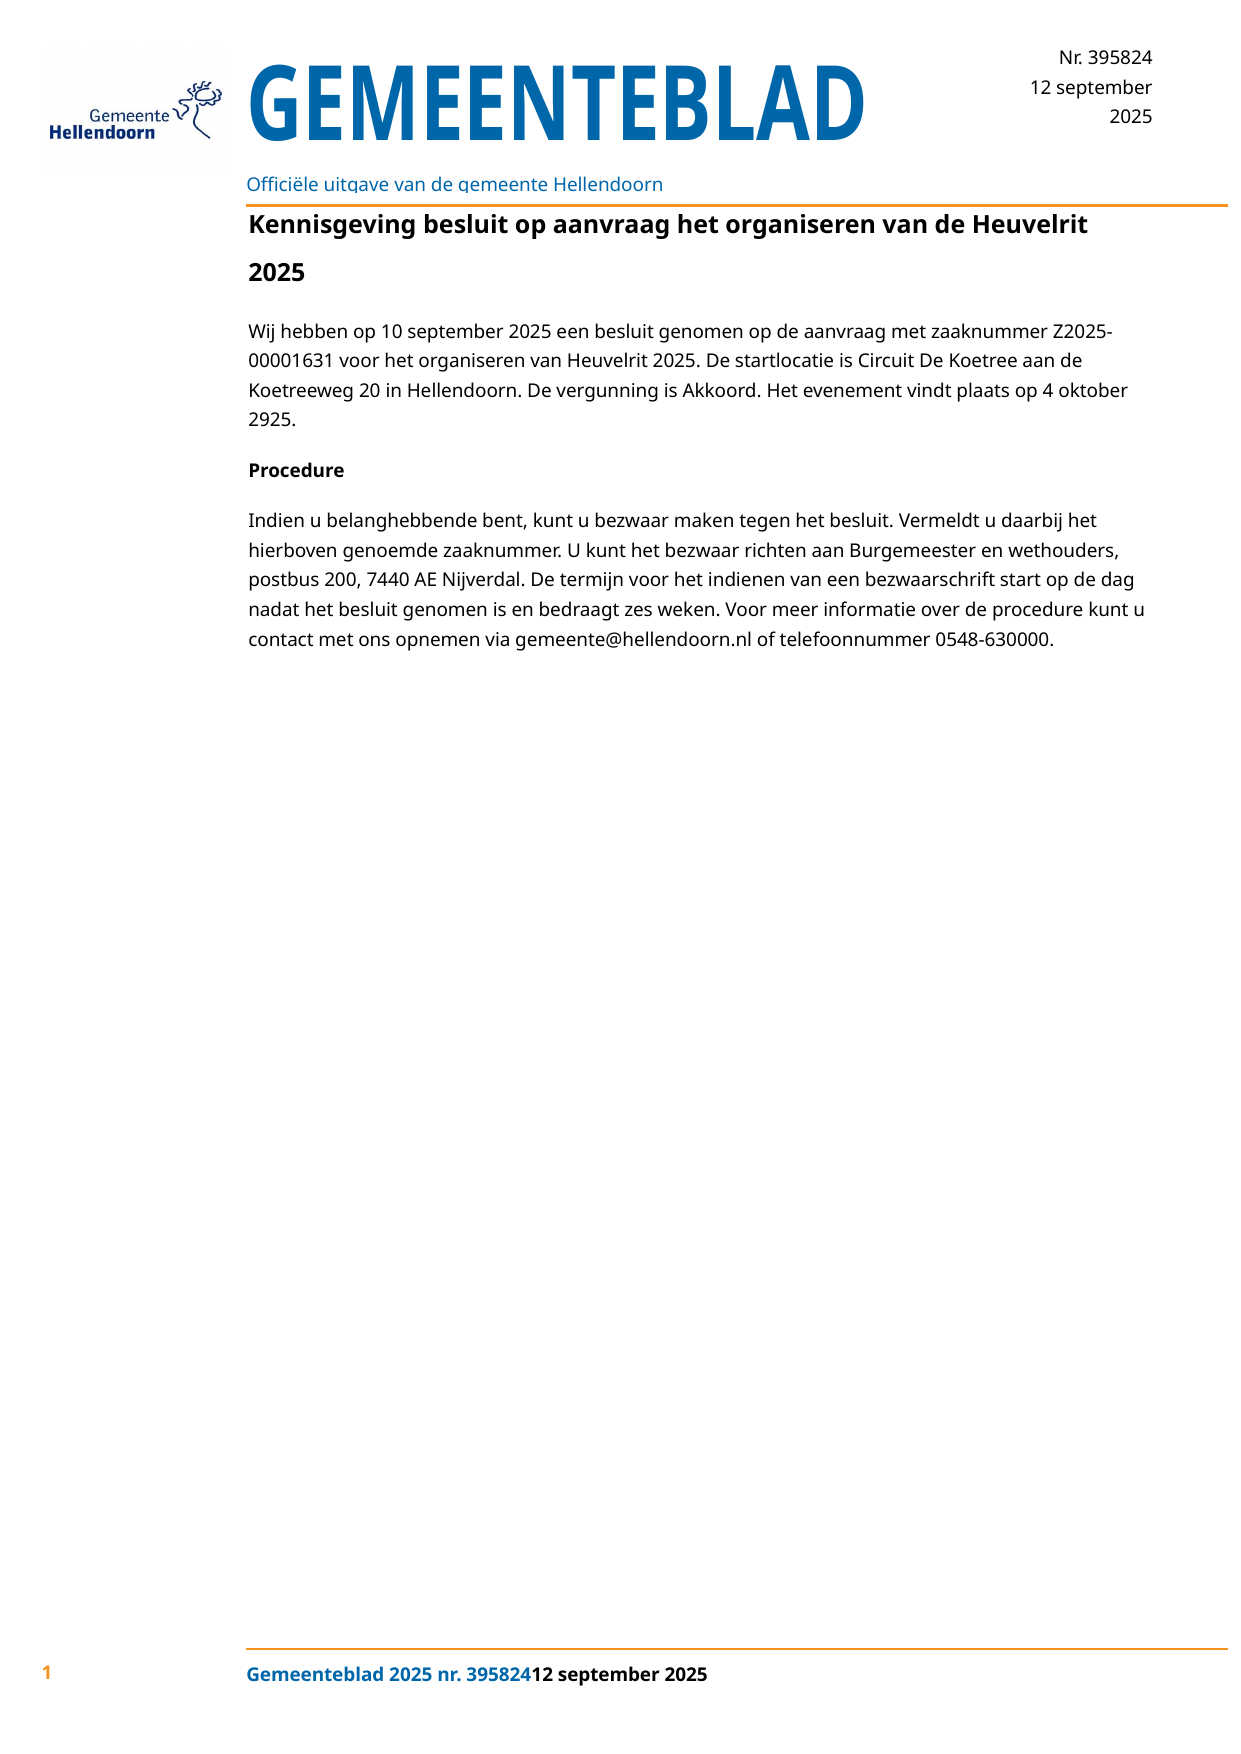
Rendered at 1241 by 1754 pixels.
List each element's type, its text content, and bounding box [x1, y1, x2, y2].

text Kennisgeving besluit op aanvraag het organiseren van de Heuvelrit 2025 [248, 207, 1152, 288]
text Procedure [248, 457, 1152, 483]
text Wij hebben op 10 september 2025 een besluit genomen op de aanvraag met zaaknummer Z2025-00001631 voor het organiseren van Heuvelrit 2025. De startlocatie is Circuit De Koetree aan de Koetreeweg 20 in Hellendoorn. De vergunning is Akkoord. Het evenement vindt plaats op 4 oktober 2925. [248, 318, 1152, 432]
picture [41, 47, 231, 172]
text Indien u belanghebbende bent, kunt u bezwaar maken tegen het besluit. Vermeldt u daarbij het hierboven genoemde zaaknummer. U kunt het bezwaar richten aan Burgemeester en wethouders, postbus 200, 7440 AE Nijverdal. De termijn voor het indienen van een bezwaarschrift start op de dag nadat het besluit genomen is en bedraagt zes weken. Voor meer informatie over de procedure kunt u contact met ons opnemen via gemeente@hellendoorn.nl of telefoonnummer 0548-630000. [248, 507, 1152, 652]
